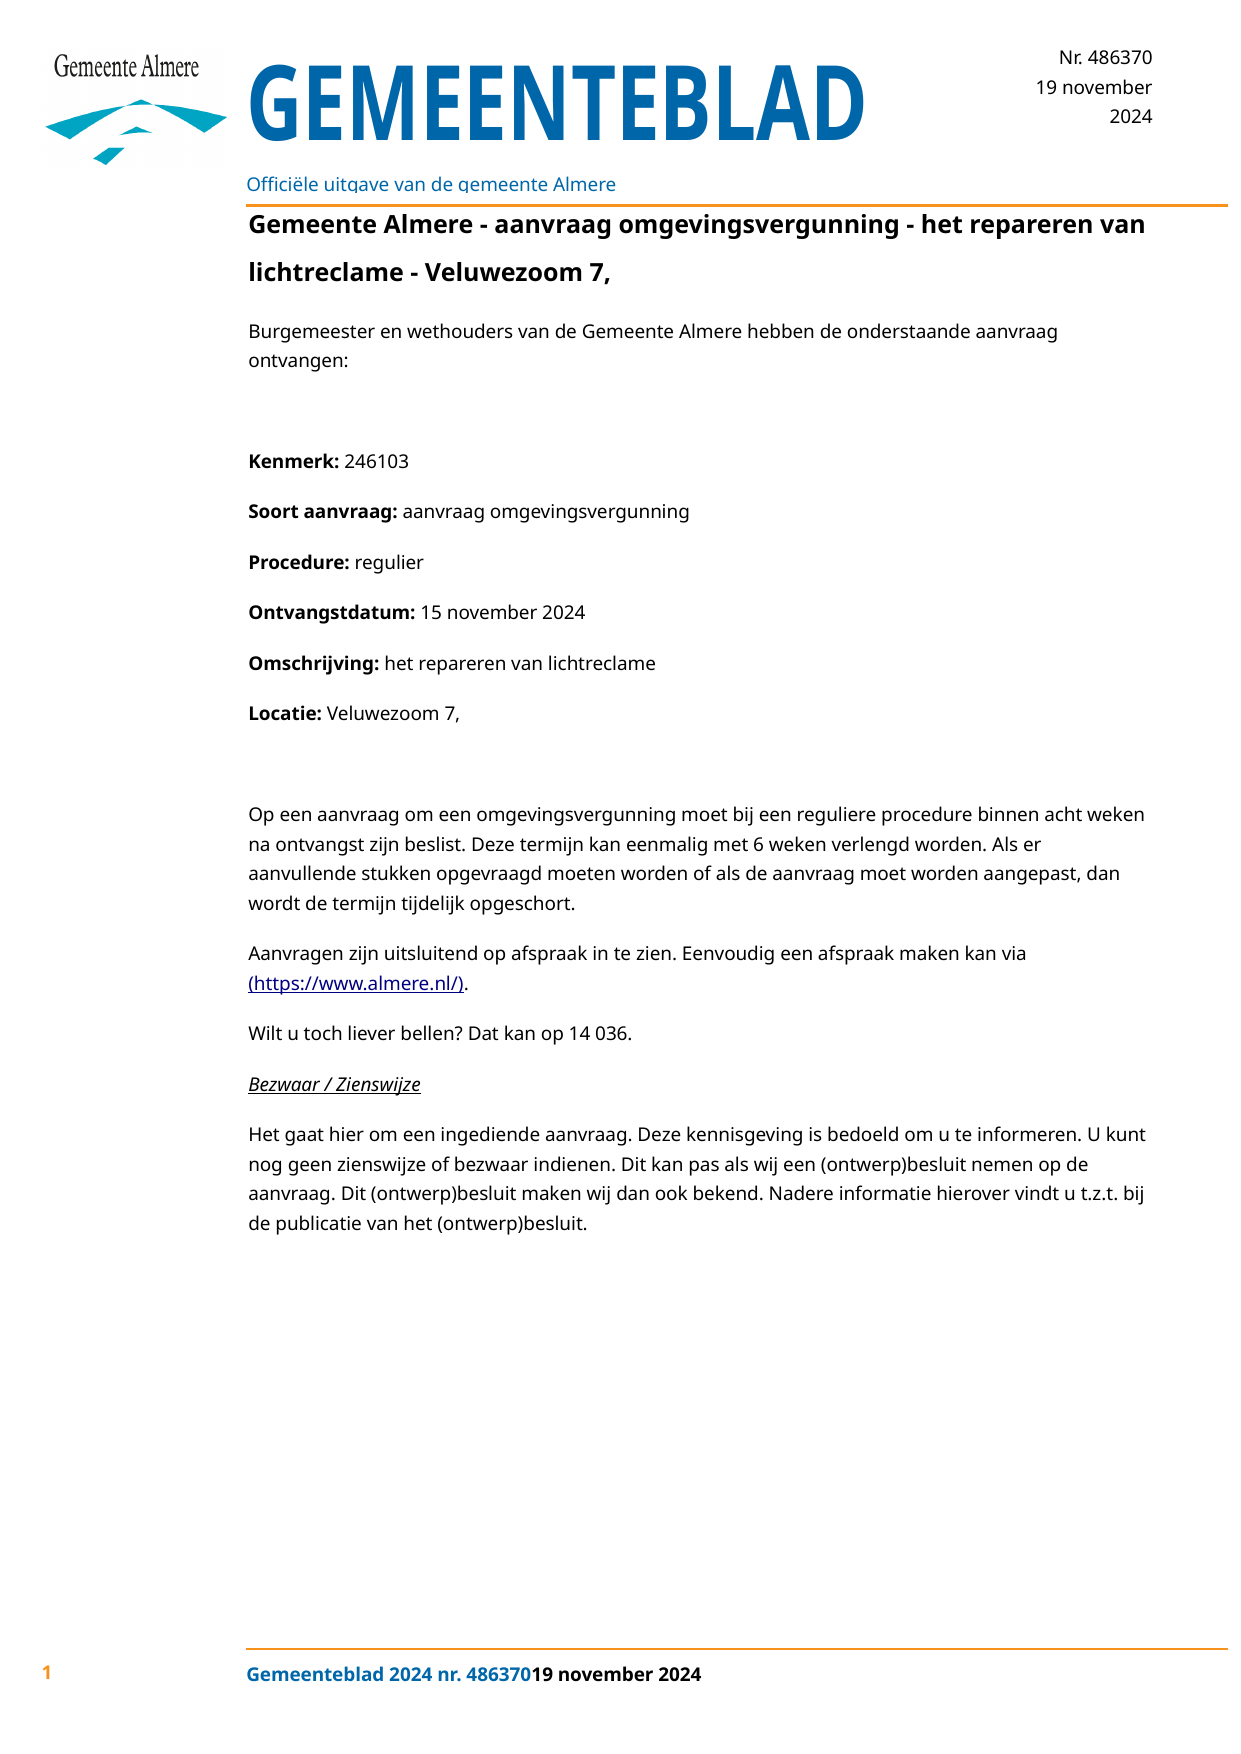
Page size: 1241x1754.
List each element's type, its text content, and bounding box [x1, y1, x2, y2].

text Soort aanvraag: aanvraag omgevingsvergunning [248, 499, 1152, 524]
text Kenmerk: 246103 [248, 448, 1152, 474]
text Op een aanvraag om een omgevingsvergunning moet bij een reguliere procedure binnen acht weken na ontvangst zijn beslist. Deze termijn kan eenmalig met 6 weken verlengd worden. Als er aanvullende stukken opgevraagd moeten worden of als de aanvraag moet worden aangepast, dan wordt de termijn tijdelijk opgeschort. [248, 801, 1152, 916]
text Omschrijving: het repareren van lichtreclame [248, 650, 1152, 676]
text Wilt u toch liever bellen? Dat kan op 14 036. [248, 1020, 1152, 1046]
text Aanvragen zijn uitsluitend op afspraak in te zien. Eenvoudig een afspraak maken kan via (https://www.almere.nl/). [248, 940, 1152, 996]
picture [41, 47, 231, 172]
text Procedure: regulier [248, 549, 1152, 575]
text Gemeente Almere - aanvraag omgevingsvergunning - het repareren van lichtreclame - Veluwezoom 7, [248, 207, 1152, 288]
text Bezwaar / Zienswijze [248, 1071, 1152, 1097]
text Ontvangstdatum: 15 november 2024 [248, 599, 1152, 625]
text Locatie: Veluwezoom 7, [248, 700, 1152, 726]
text Burgemeester en wethouders van de Gemeente Almere hebben de onderstaande aanvraag ontvangen: [248, 318, 1152, 373]
text Het gaat hier om een ingediende aanvraag. Deze kennisgeving is bedoeld om u te informeren. U kunt nog geen zienswijze of bezwaar indienen. Dit kan pas als wij een (ontwerp)besluit nemen op de aanvraag. Dit (ontwerp)besluit maken wij dan ook bekend. Nadere informatie hierover vindt u t.z.t. bij de publicatie van het (ontwerp)besluit. [248, 1121, 1152, 1236]
